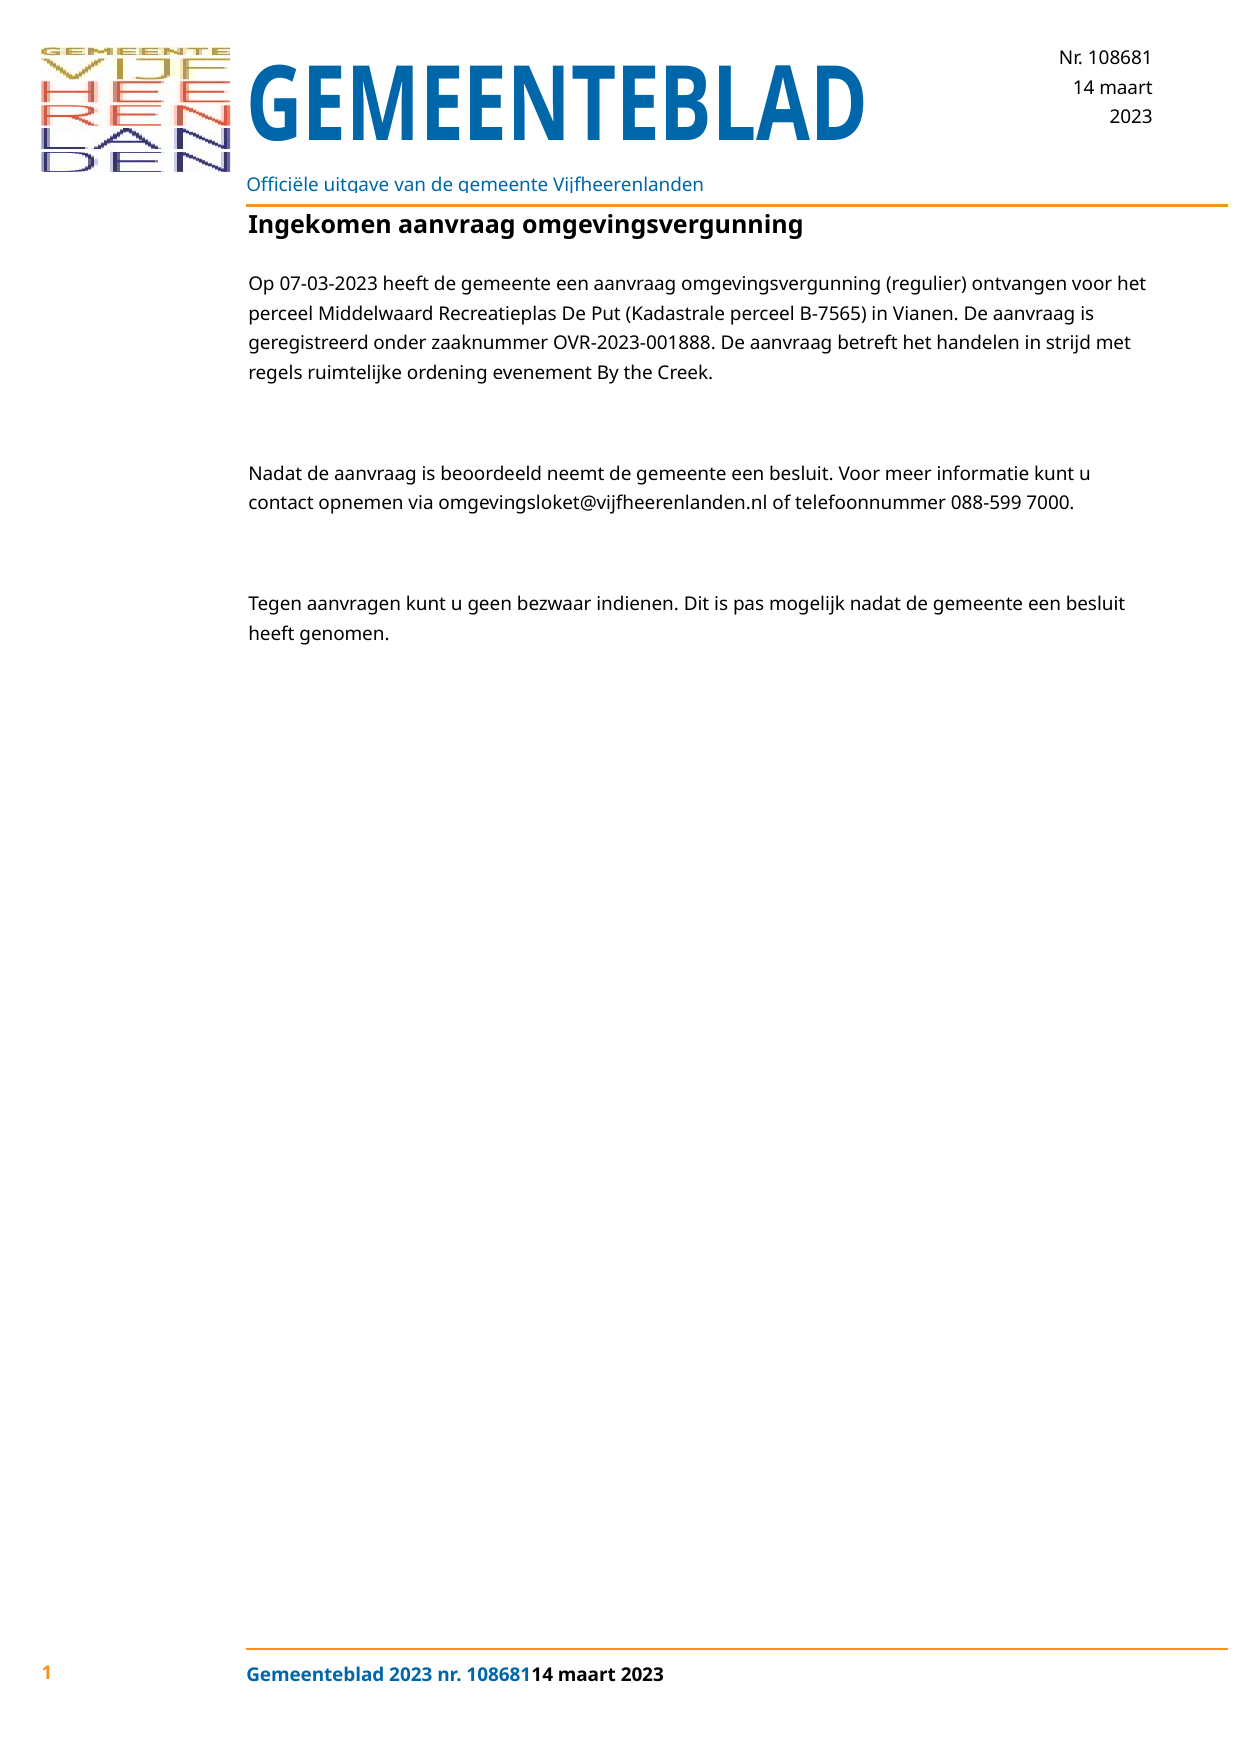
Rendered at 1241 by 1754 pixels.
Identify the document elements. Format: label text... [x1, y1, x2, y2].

text Tegen aanvragen kunt u geen bezwaar indienen. Dit is pas mogelijk nadat de gemeente een besluit heeft genomen. [248, 590, 1152, 646]
text Nadat de aanvraag is beoordeeld neemt de gemeente een besluit. Voor meer informatie kunt u contact opnemen via omgevingsloket@vijfheerenlanden.nl of telefoonnummer 088-599 7000. [248, 460, 1152, 515]
text Ingekomen aanvraag omgevingsvergunning [248, 207, 1152, 241]
text Op 07-03-2023 heeft de gemeente een aanvraag omgevingsvergunning (regulier) ontvangen voor het perceel Middelwaard Recreatieplas De Put (Kadastrale perceel B-7565) in Vianen. De aanvraag is geregistreerd onder zaaknummer OVR-2023-001888. De aanvraag betreft het handelen in strijd met regels ruimtelijke ordening evenement By the Creek. [248, 270, 1152, 385]
picture [41, 47, 231, 172]
